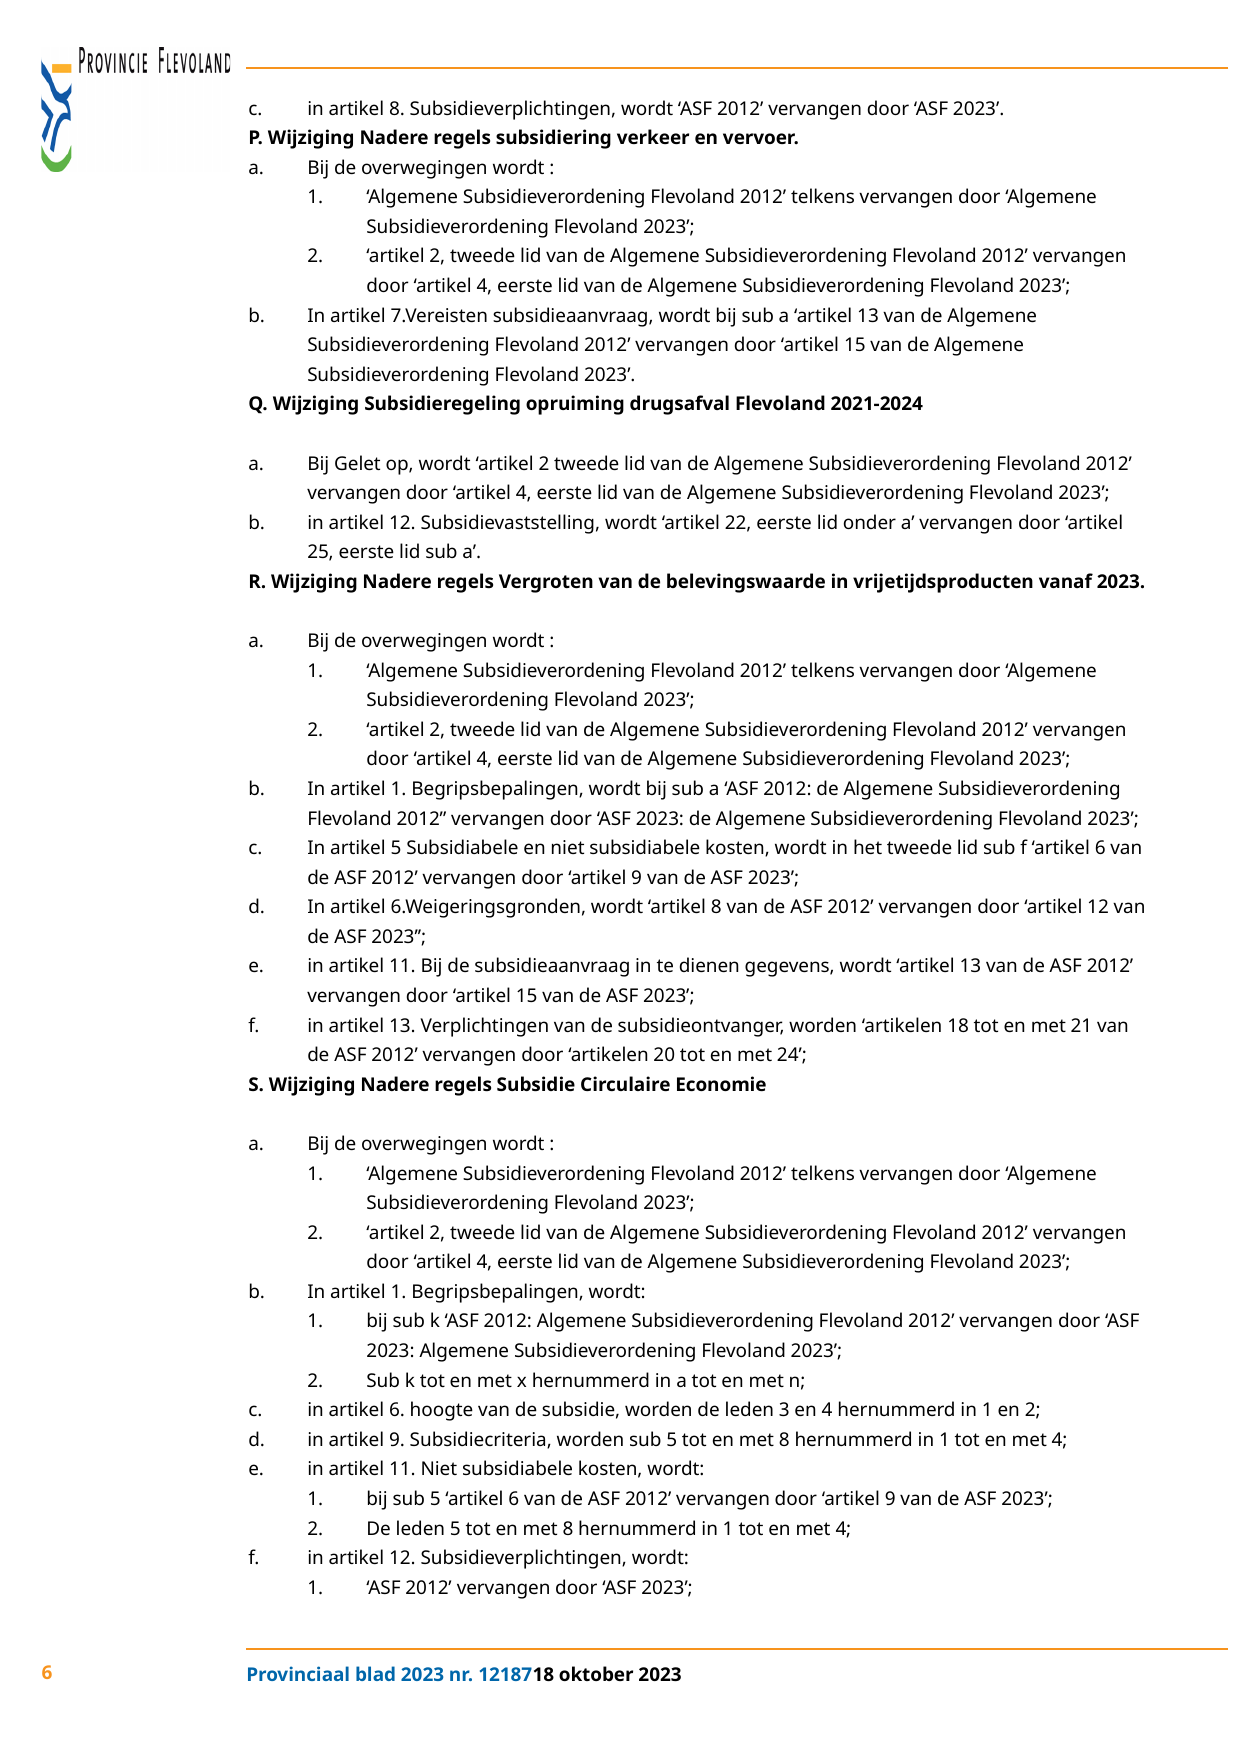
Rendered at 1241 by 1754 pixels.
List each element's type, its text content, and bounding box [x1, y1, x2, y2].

list in artikel 6. hoogte van de subsidie, worden de leden 3 en 4 hernummerd in 1 en 2; [248, 1396, 1152, 1422]
list ‘Algemene Subsidieverordening Flevoland 2012’ telkens vervangen door ‘Algemene Subsidieverordening Flevoland 2023’; [307, 657, 1152, 712]
list ‘artikel 2, tweede lid van de Algemene Subsidieverordening Flevoland 2012’ vervangen door ‘artikel 4, eerste lid van de Algemene Subsidieverordening Flevoland 2023’; [307, 1219, 1152, 1274]
text P. Wijziging Nadere regels subsidiering verkeer en vervoer. [248, 124, 1152, 150]
list in artikel 13. Verplichtingen van de subsidieontvanger, worden ‘artikelen 18 tot en met 21 van de ASF 2012’ vervangen door ‘artikelen 20 tot en met 24’; [248, 1012, 1152, 1067]
list Bij de overwegingen wordt : [248, 154, 1152, 180]
list ‘ASF 2012’ vervangen door ‘ASF 2023’; [307, 1574, 1152, 1600]
list in artikel 9. Subsidiecriteria, worden sub 5 tot en met 8 hernummerd in 1 tot en met 4; [248, 1426, 1152, 1452]
list ‘artikel 2, tweede lid van de Algemene Subsidieverordening Flevoland 2012’ vervangen door ‘artikel 4, eerste lid van de Algemene Subsidieverordening Flevoland 2023’; [307, 716, 1152, 771]
text R. Wijziging Nadere regels Vergroten van de belevingswaarde in vrijetijdsproducten vanaf 2023. [248, 568, 1152, 594]
list Bij de overwegingen wordt : [248, 627, 1152, 653]
list bij sub k ‘ASF 2012: Algemene Subsidieverordening Flevoland 2012’ vervangen door ‘ASF 2023: Algemene Subsidieverordening Flevoland 2023’; [307, 1308, 1152, 1363]
list Sub k tot en met x hernummerd in a tot en met n; [307, 1367, 1152, 1393]
list in artikel 11. Niet subsidiabele kosten, wordt: [248, 1456, 1152, 1481]
list ‘artikel 2, tweede lid van de Algemene Subsidieverordening Flevoland 2012’ vervangen door ‘artikel 4, eerste lid van de Algemene Subsidieverordening Flevoland 2023’; [307, 243, 1152, 298]
text Q. Wijziging Subsidieregeling opruiming drugsafval Flevoland 2021-2024 [248, 391, 1152, 416]
list in artikel 11. Bij de subsidieaanvraag in te dienen gegevens, wordt ‘artikel 13 van de ASF 2012’ vervangen door ‘artikel 15 van de ASF 2023’; [248, 953, 1152, 1008]
list In artikel 7.Vereisten subsidieaanvraag, wordt bij sub a ‘artikel 13 van de Algemene Subsidieverordening Flevoland 2012’ vervangen door ‘artikel 15 van de Algemene Subsidieverordening Flevoland 2023’. [248, 302, 1152, 387]
list Bij de overwegingen wordt : [248, 1130, 1152, 1156]
list Bij Gelet op, wordt ‘artikel 2 tweede lid van de Algemene Subsidieverordening Flevoland 2012’ vervangen door ‘artikel 4, eerste lid van de Algemene Subsidieverordening Flevoland 2023’; [248, 450, 1152, 505]
list In artikel 1. Begripsbepalingen, wordt: [248, 1278, 1152, 1304]
list De leden 5 tot en met 8 hernummerd in 1 tot en met 4; [307, 1515, 1152, 1541]
list in artikel 12. Subsidieverplichtingen, wordt: [248, 1544, 1152, 1570]
list in artikel 12. Subsidievaststelling, wordt ‘artikel 22, eerste lid onder a’ vervangen door ‘artikel 25, eerste lid sub a’. [248, 509, 1152, 564]
list ‘Algemene Subsidieverordening Flevoland 2012’ telkens vervangen door ‘Algemene Subsidieverordening Flevoland 2023’; [307, 183, 1152, 239]
picture [41, 47, 231, 172]
text S. Wijziging Nadere regels Subsidie Circulaire Economie [248, 1071, 1152, 1097]
list In artikel 6.Weigeringsgronden, wordt ‘artikel 8 van de ASF 2012’ vervangen door ‘artikel 12 van de ASF 2023’’; [248, 893, 1152, 949]
list In artikel 5 Subsidiabele en niet subsidiabele kosten, wordt in het tweede lid sub f ‘artikel 6 van de ASF 2012’ vervangen door ‘artikel 9 van de ASF 2023’; [248, 834, 1152, 890]
list In artikel 1. Begripsbepalingen, wordt bij sub a ‘ASF 2012: de Algemene Subsidieverordening Flevoland 2012’’ vervangen door ‘ASF 2023: de Algemene Subsidieverordening Flevoland 2023’; [248, 775, 1152, 831]
list ‘Algemene Subsidieverordening Flevoland 2012’ telkens vervangen door ‘Algemene Subsidieverordening Flevoland 2023’; [307, 1160, 1152, 1215]
list in artikel 8. Subsidieverplichtingen, wordt ‘ASF 2012’ vervangen door ‘ASF 2023’. [248, 95, 1152, 121]
list bij sub 5 ‘artikel 6 van de ASF 2012’ vervangen door ‘artikel 9 van de ASF 2023’; [307, 1485, 1152, 1511]
